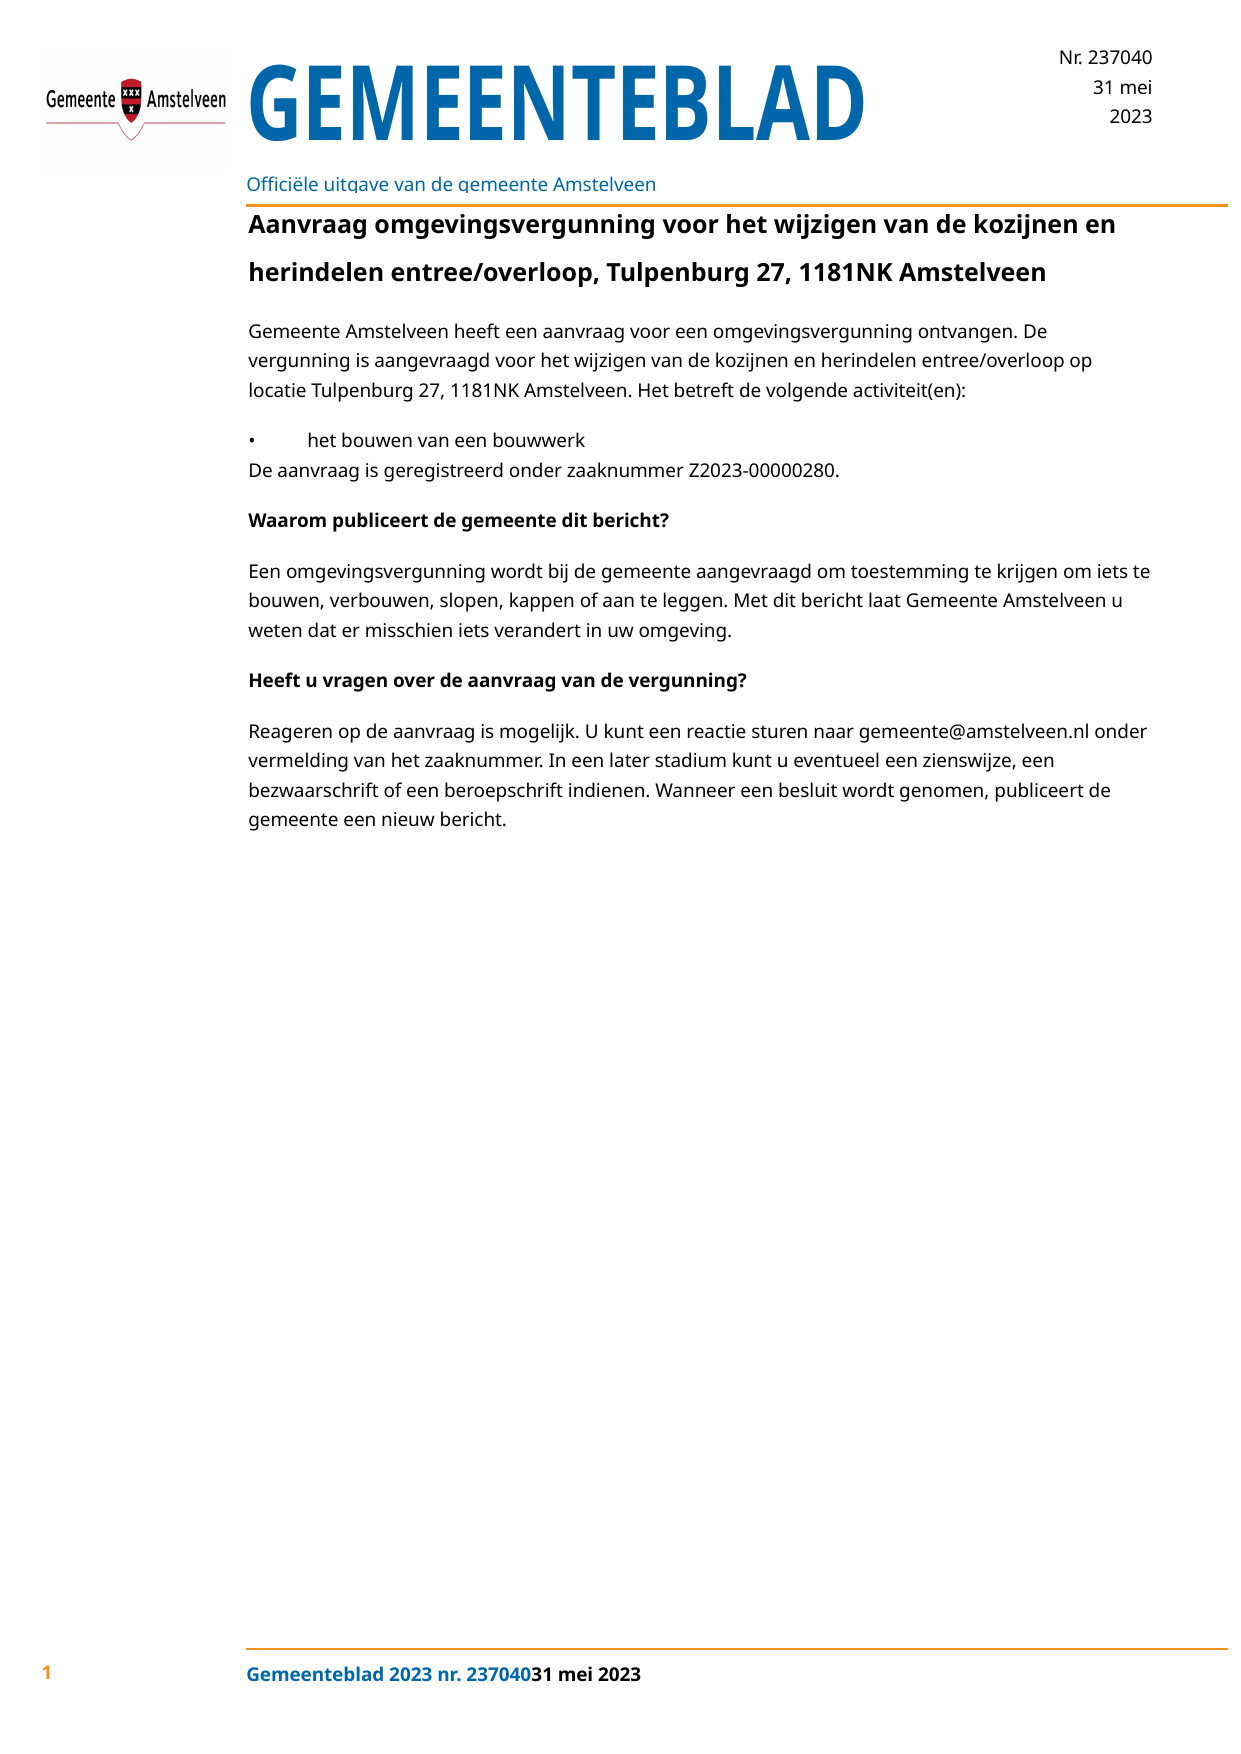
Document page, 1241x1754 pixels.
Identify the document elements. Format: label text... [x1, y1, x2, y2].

text Heeft u vragen over de aanvraag van de vergunning? [248, 667, 1152, 693]
text Waarom publiceert de gemeente dit bericht? [248, 507, 1152, 533]
text Aanvraag omgevingsvergunning voor het wijzigen van de kozijnen en herindelen entree/overloop, Tulpenburg 27, 1181NK Amstelveen [248, 207, 1152, 288]
text Reageren op de aanvraag is mogelijk. U kunt een reactie sturen naar gemeente@amstelveen.nl onder vermelding van het zaaknummer. In een later stadium kunt u eventueel een zienswijze, een bezwaarschrift of een beroepschrift indienen. Wanneer een besluit wordt genomen, publiceert de gemeente een nieuw bericht. [248, 718, 1152, 832]
list het bouwen van een bouwwerk [248, 427, 1152, 453]
picture [41, 47, 231, 172]
text Gemeente Amstelveen heeft een aanvraag voor een omgevingsvergunning ontvangen. De vergunning is aangevraagd voor het wijzigen van de kozijnen en herindelen entree/overloop op locatie Tulpenburg 27, 1181NK Amstelveen. Het betreft de volgende activiteit(en): [248, 318, 1152, 403]
text Een omgevingsvergunning wordt bij de gemeente aangevraagd om toestemming te krijgen om iets te bouwen, verbouwen, slopen, kappen of aan te leggen. Met dit bericht laat Gemeente Amstelveen u weten dat er misschien iets verandert in uw omgeving. [248, 558, 1152, 643]
text De aanvraag is geregistreerd onder zaaknummer Z2023-00000280. [248, 457, 1152, 483]
